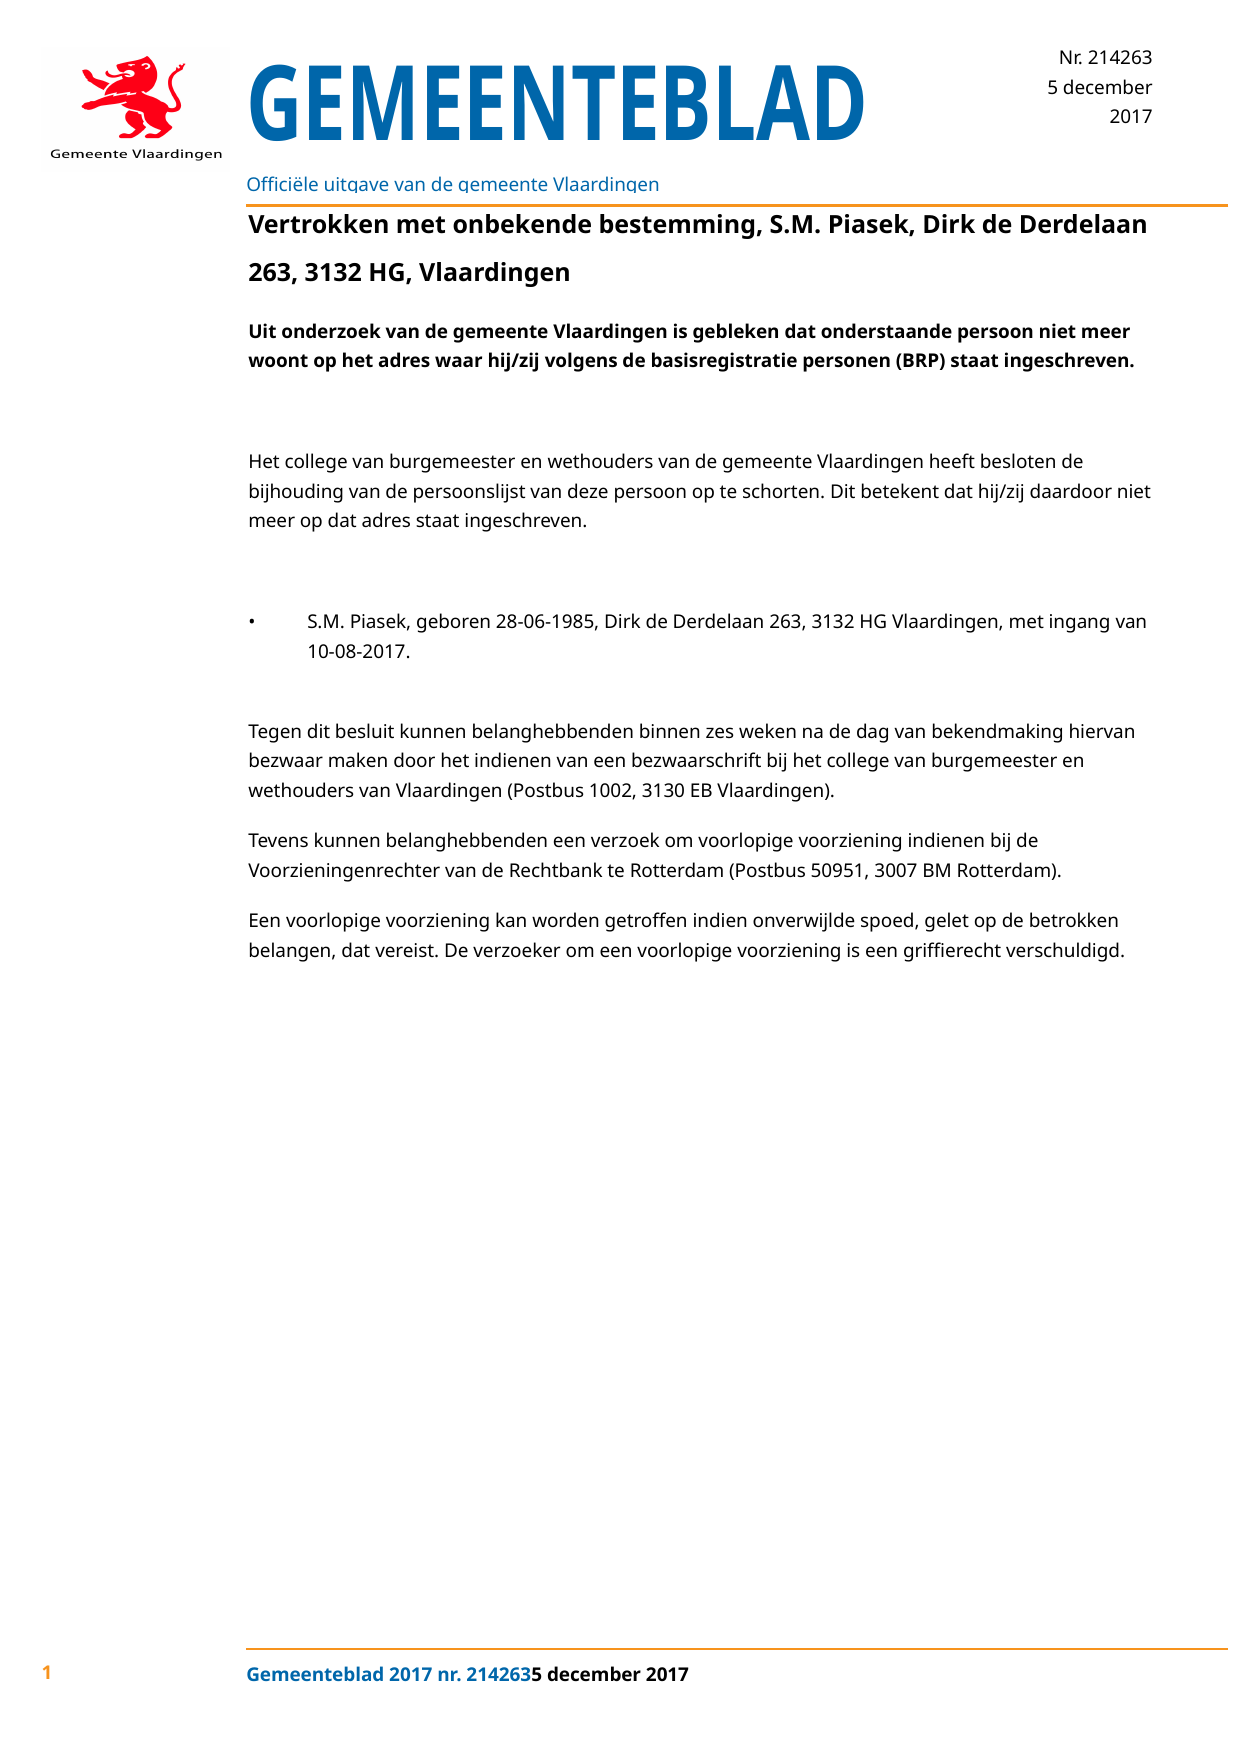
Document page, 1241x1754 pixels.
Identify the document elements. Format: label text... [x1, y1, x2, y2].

list S.M. Piasek, geboren 28-06-1985, Dirk de Derdelaan 263, 3132 HG Vlaardingen, met ingang van 10-08-2017. [248, 608, 1152, 664]
text Een voorlopige voorziening kan worden getroffen indien onverwijlde spoed, gelet op de betrokken belangen, dat vereist. De verzoeker om een voorlopige voorziening is een griffierecht verschuldigd. [248, 907, 1152, 963]
text Het college van burgemeester en wethouders van de gemeente Vlaardingen heeft besloten de bijhouding van de persoonslijst van deze persoon op te schorten. Dit betekent dat hij/zij daardoor niet meer op dat adres staat ingeschreven. [248, 448, 1152, 533]
text Vertrokken met onbekende bestemming, S.M. Piasek, Dirk de Derdelaan 263, 3132 HG, Vlaardingen [248, 207, 1152, 288]
text Tegen dit besluit kunnen belanghebbenden binnen zes weken na de dag van bekendmaking hiervan bezwaar maken door het indienen van een bezwaarschrift bij het college van burgemeester en wethouders van Vlaardingen (Postbus 1002, 3130 EB Vlaardingen). [248, 718, 1152, 803]
text Tevens kunnen belanghebbenden een verzoek om voorlopige voorziening indienen bij de Voorzieningenrechter van de Rechtbank te Rotterdam (Postbus 50951, 3007 BM Rotterdam). [248, 827, 1152, 883]
text Uit onderzoek van de gemeente Vlaardingen is gebleken dat onderstaande persoon niet meer woont op het adres waar hij/zij volgens de basisregistratie personen (BRP) staat ingeschreven. [248, 318, 1152, 373]
picture [41, 47, 231, 172]
